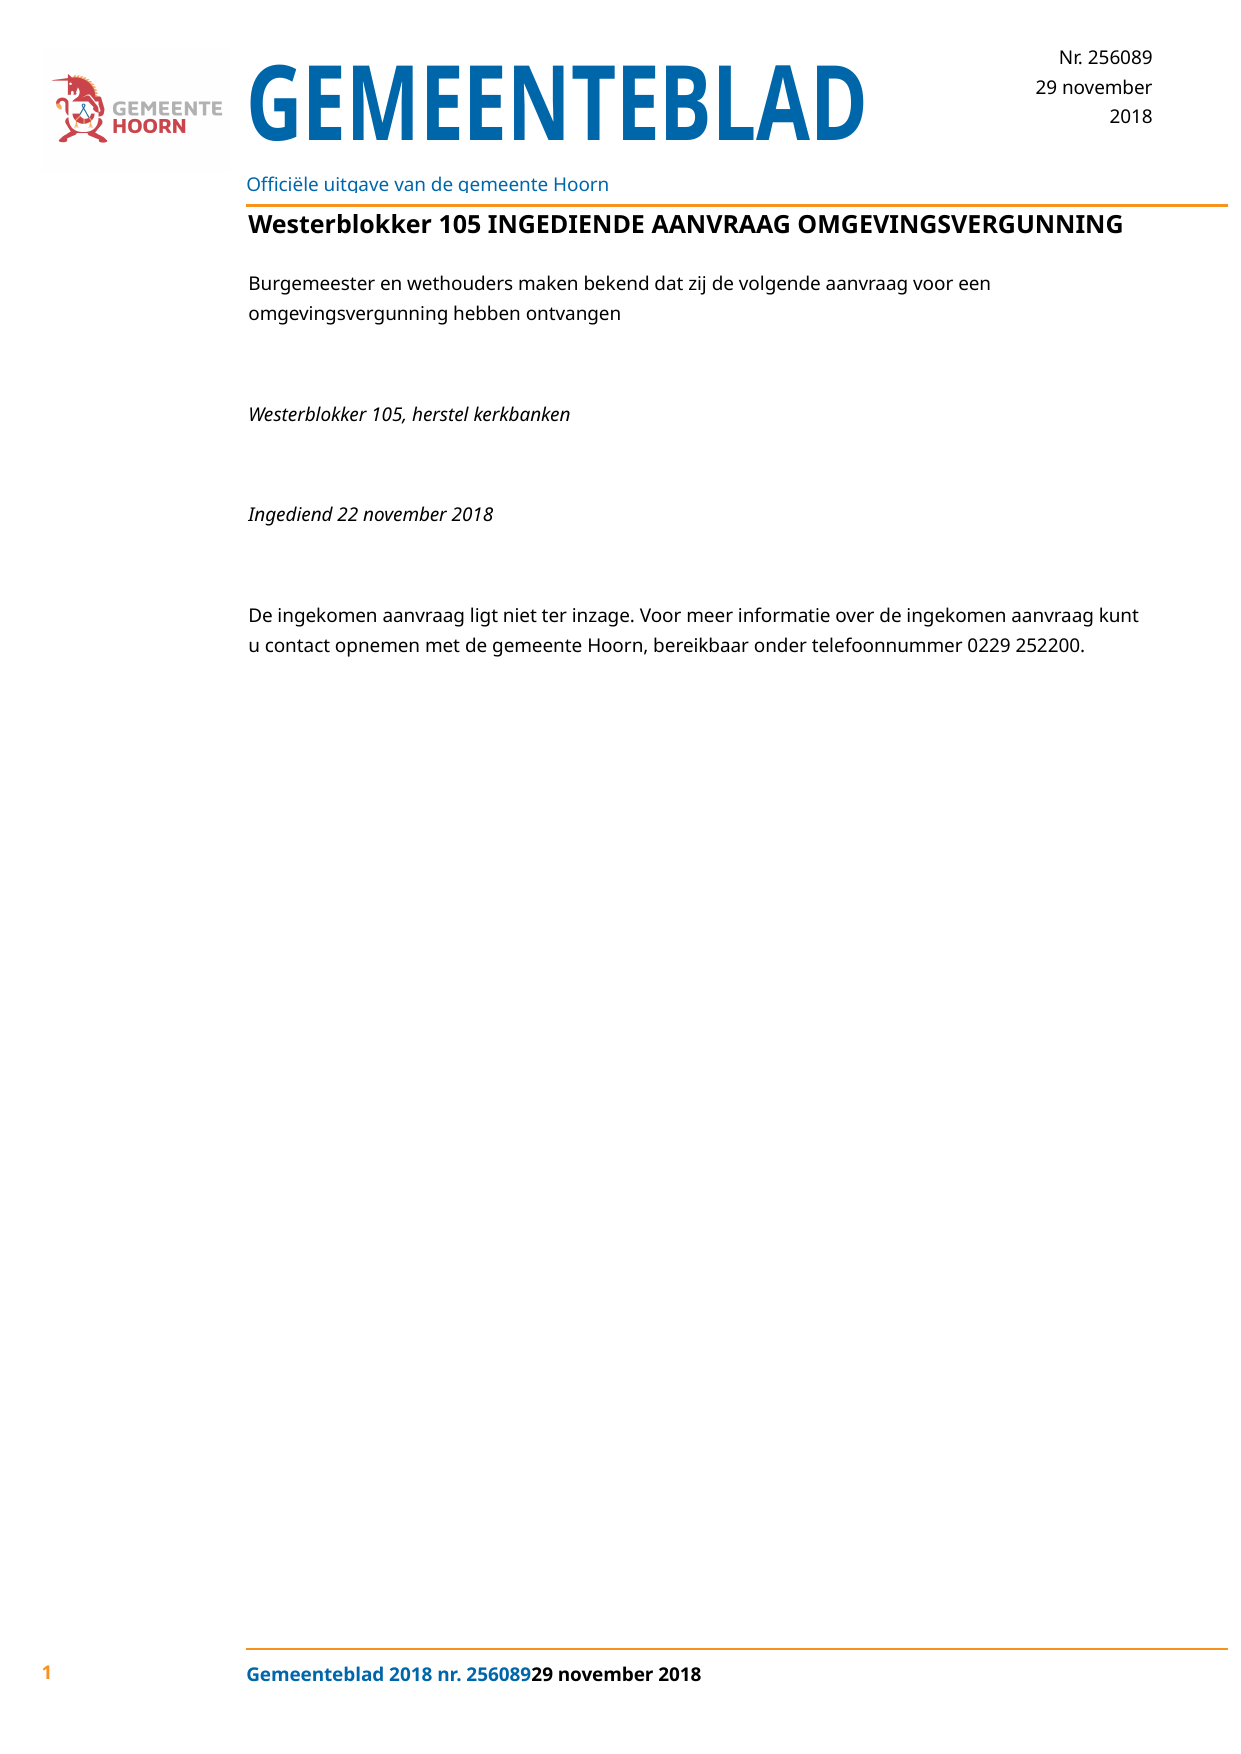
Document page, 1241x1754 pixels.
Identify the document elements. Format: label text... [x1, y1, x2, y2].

text Burgemeester en wethouders maken bekend dat zij de volgende aanvraag voor een omgevingsvergunning hebben ontvangen [248, 270, 1152, 326]
text De ingekomen aanvraag ligt niet ter inzage. Voor meer informatie over de ingekomen aanvraag kunt u contact opnemen met de gemeente Hoorn, bereikbaar onder telefoonnummer 0229 252200. [248, 602, 1152, 658]
text Ingediend 22 november 2018 [248, 502, 1152, 527]
text Westerblokker 105 INGEDIENDE AANVRAAG OMGEVINGSVERGUNNING [248, 207, 1152, 241]
picture [41, 47, 231, 172]
text Westerblokker 105, herstel kerkbanken [248, 401, 1152, 426]
